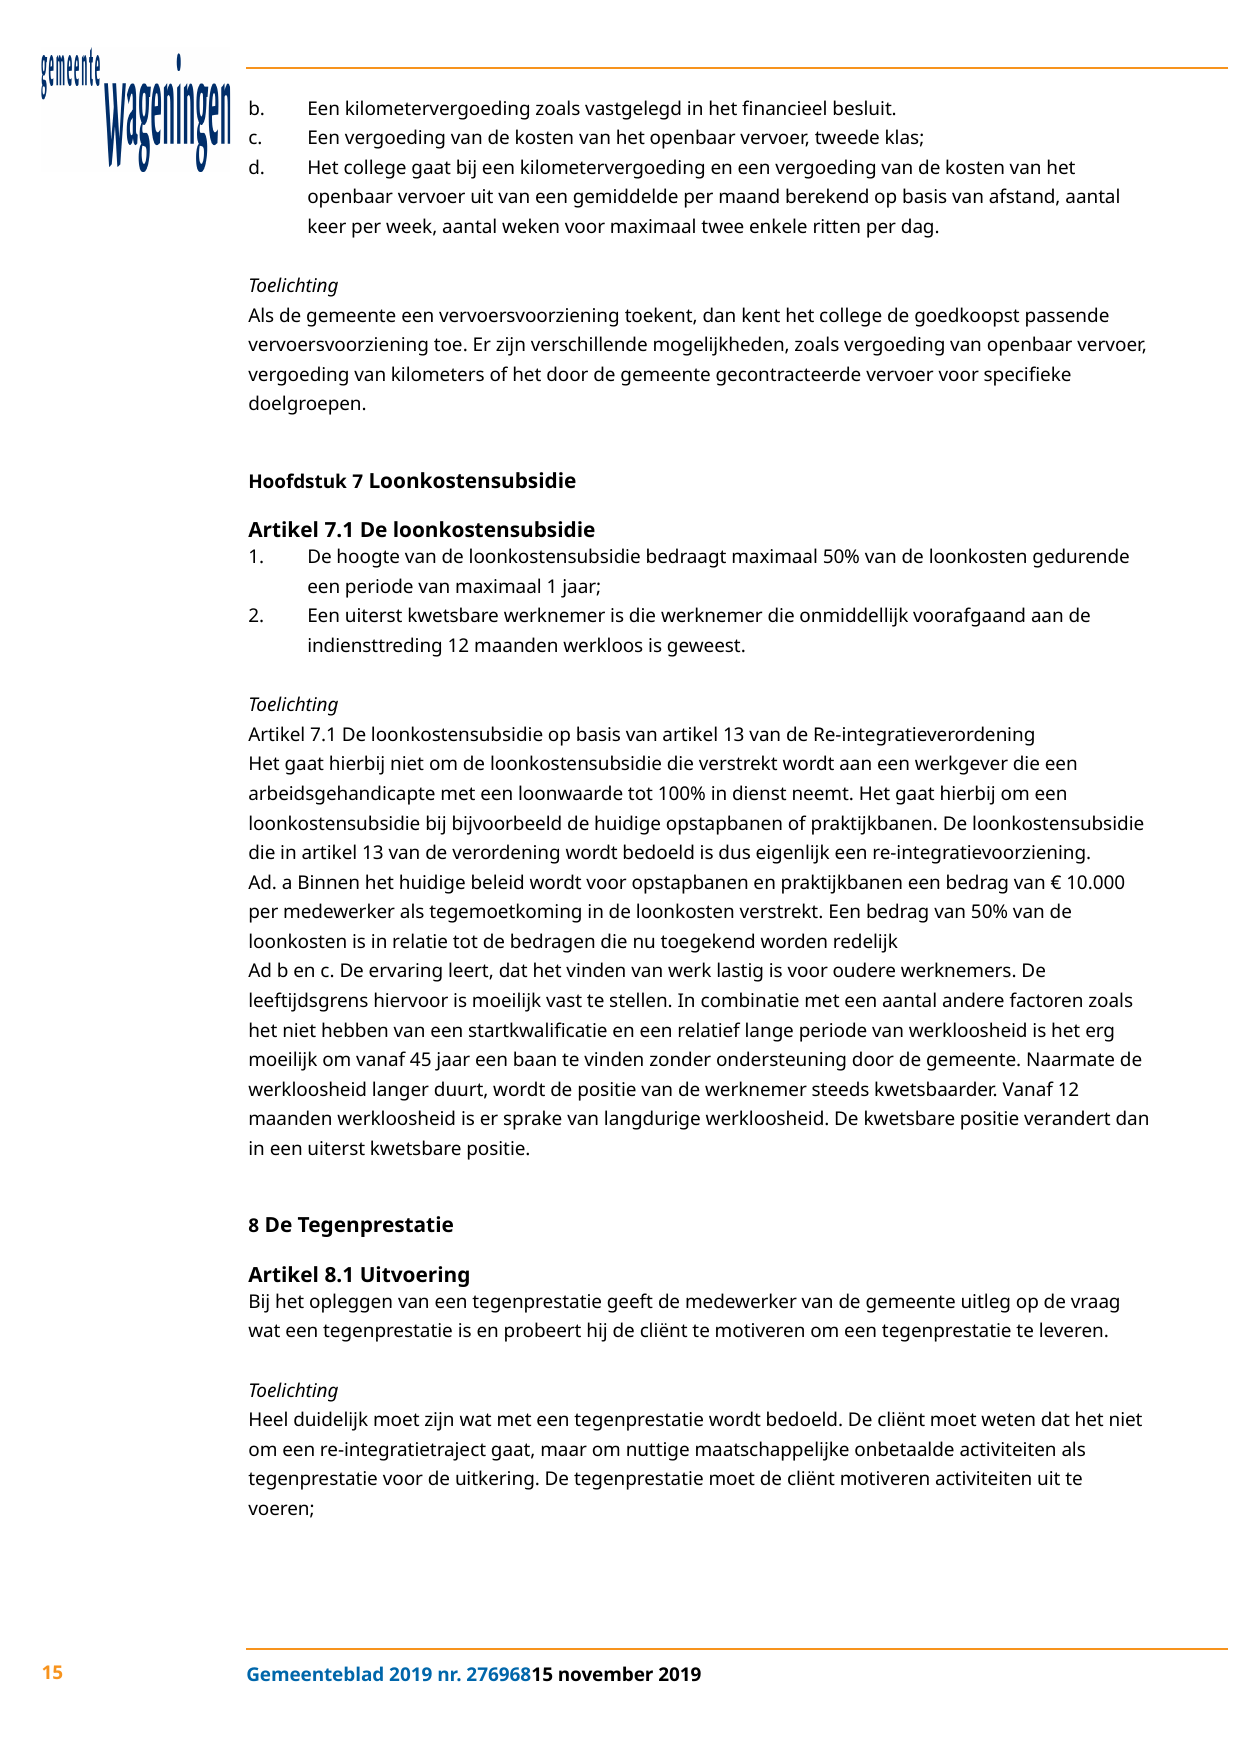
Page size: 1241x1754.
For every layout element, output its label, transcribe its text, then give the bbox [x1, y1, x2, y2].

list Het college gaat bij een kilometervergoeding en een vergoeding van de kosten van het openbaar vervoer uit van een gemiddelde per maand berekend op basis van afstand, aantal keer per week, aantal weken voor maximaal twee enkele ritten per dag. [248, 154, 1152, 239]
text Bij het opleggen van een tegenprestatie geeft de medewerker van de gemeente uitleg op de vraag wat een tegenprestatie is en probeert hij de cliënt te motiveren om een tegenprestatie te leveren. [248, 1288, 1152, 1343]
list Een kilometervergoeding zoals vastgelegd in het financieel besluit. [248, 95, 1152, 121]
text Heel duidelijk moet zijn wat met een tegenprestatie wordt bedoeld. De cliënt moet weten dat het niet om een re-integratietraject gaat, maar om nuttige maatschappelijke onbetaalde activiteiten als tegenprestatie voor de uitkering. De tegenprestatie moet de cliënt motiveren activiteiten uit te voeren; [248, 1406, 1152, 1521]
list De hoogte van de loonkostensubsidie bedraagt maximaal 50% van de loonkosten gedurende een periode van maximaal 1 jaar; [248, 543, 1152, 599]
text 8 De Tegenprestatie [248, 1210, 1152, 1239]
text Artikel 7.1 De loonkostensubsidie [248, 515, 1152, 543]
text Ad. a Binnen het huidige beleid wordt voor opstapbanen en praktijkbanen een bedrag van € 10.000 per medewerker als tegemoetkoming in de loonkosten verstrekt. Een bedrag van 50% van de loonkosten is in relatie tot de bedragen die nu toegekend worden redelijk [248, 869, 1152, 954]
text Artikel 7.1 De loonkostensubsidie op basis van artikel 13 van de Re-integratieverordening [248, 721, 1152, 747]
text Het gaat hierbij niet om de loonkostensubsidie die verstrekt wordt aan een werkgever die een arbeidsgehandicapte met een loonwaarde tot 100% in dienst neemt. Het gaat hierbij om een loonkostensubsidie bij bijvoorbeeld de huidige opstapbanen of praktijkbanen. De loonkostensubsidie die in artikel 13 van de verordening wordt bedoeld is dus eigenlijk een re-integratievoorziening. [248, 751, 1152, 865]
picture [41, 47, 231, 172]
text Hoofdstuk 7 Loonkostensubsidie [248, 466, 1152, 494]
text Artikel 8.1 Uitvoering [248, 1260, 1152, 1288]
text Als de gemeente een vervoersvoorziening toekent, dan kent het college de goedkoopst passende vervoersvoorziening toe. Er zijn verschillende mogelijkheden, zoals vergoeding van openbaar vervoer, vergoeding van kilometers of het door de gemeente gecontracteerde vervoer voor specifieke doelgroepen. [248, 302, 1152, 416]
text Ad b en c. De ervaring leert, dat het vinden van werk lastig is voor oudere werknemers. De leeftijdsgrens hiervoor is moeilijk vast te stellen. In combinatie met een aantal andere factoren zoals het niet hebben van een startkwalificatie en een relatief lange periode van werkloosheid is het erg moeilijk om vanaf 45 jaar een baan te vinden zonder ondersteuning door de gemeente. Naarmate de werkloosheid langer duurt, wordt de positie van de werknemer steeds kwetsbaarder. Vanaf 12 maanden werkloosheid is er sprake van langdurige werkloosheid. De kwetsbare positie verandert dan in een uiterst kwetsbare positie. [248, 958, 1152, 1161]
list Een vergoeding van de kosten van het openbaar vervoer, tweede klas; [248, 124, 1152, 150]
text Toelichting [248, 1377, 1152, 1403]
text Toelichting [248, 691, 1152, 717]
list Een uiterst kwetsbare werknemer is die werknemer die onmiddellijk voorafgaand aan de indiensttreding 12 maanden werkloos is geweest. [248, 603, 1152, 658]
text Toelichting [248, 272, 1152, 298]
